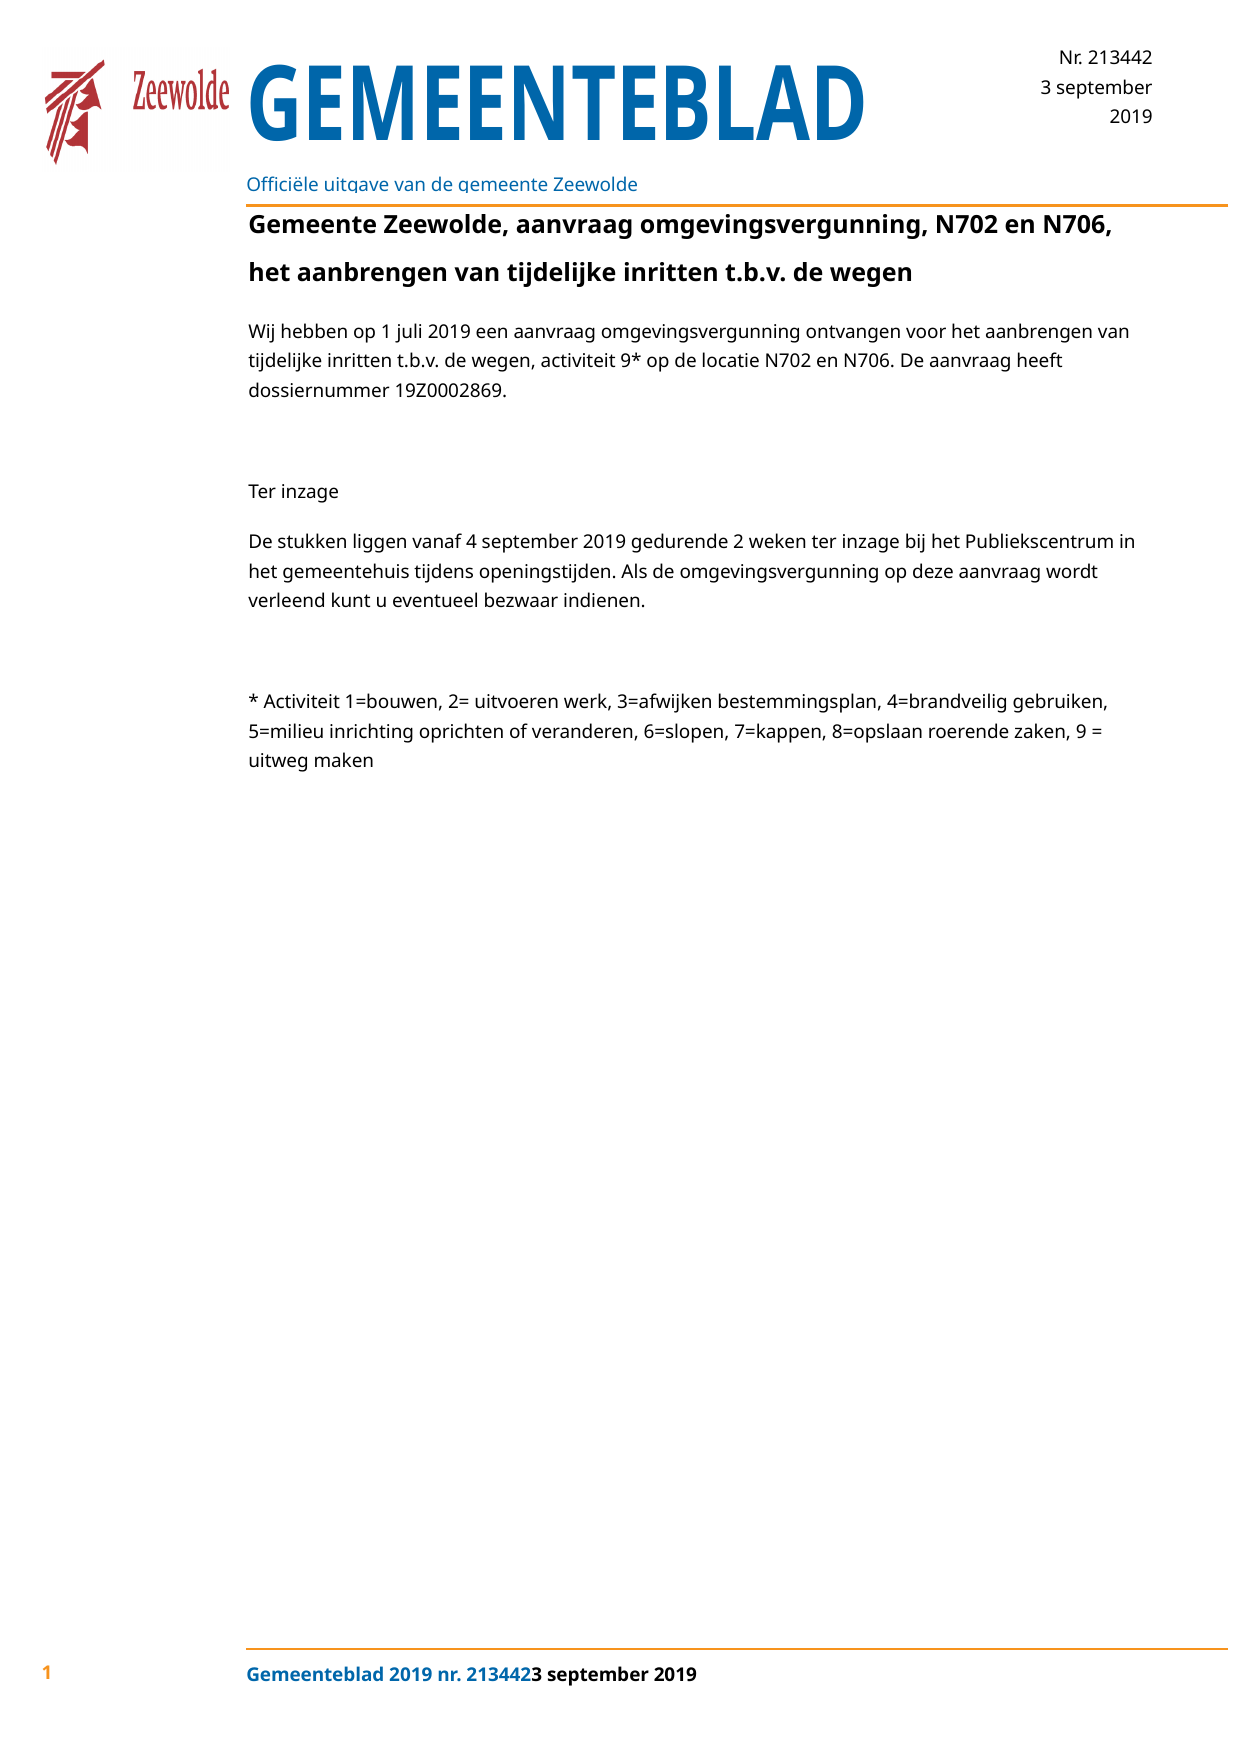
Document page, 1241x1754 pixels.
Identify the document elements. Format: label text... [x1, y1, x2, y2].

text * Activiteit 1=bouwen, 2= uitvoeren werk, 3=afwijken bestemmingsplan, 4=brandveilig gebruiken, 5=milieu inrichting oprichten of veranderen, 6=slopen, 7=kappen, 8=opslaan roerende zaken, 9 = uitweg maken [248, 688, 1152, 773]
picture [41, 47, 231, 172]
text Ter inzage [248, 478, 1152, 504]
text De stukken liggen vanaf 4 september 2019 gedurende 2 weken ter inzage bij het Publiekscentrum in het gemeentehuis tijdens openingstijden. Als de omgevingsvergunning op deze aanvraag wordt verleend kunt u eventueel bezwaar indienen. [248, 528, 1152, 613]
text Wij hebben op 1 juli 2019 een aanvraag omgevingsvergunning ontvangen voor het aanbrengen van tijdelijke inritten t.b.v. de wegen, activiteit 9* op de locatie N702 en N706. De aanvraag heeft dossiernummer 19Z0002869. [248, 318, 1152, 403]
text Gemeente Zeewolde, aanvraag omgevingsvergunning, N702 en N706, het aanbrengen van tijdelijke inritten t.b.v. de wegen [248, 207, 1152, 288]
